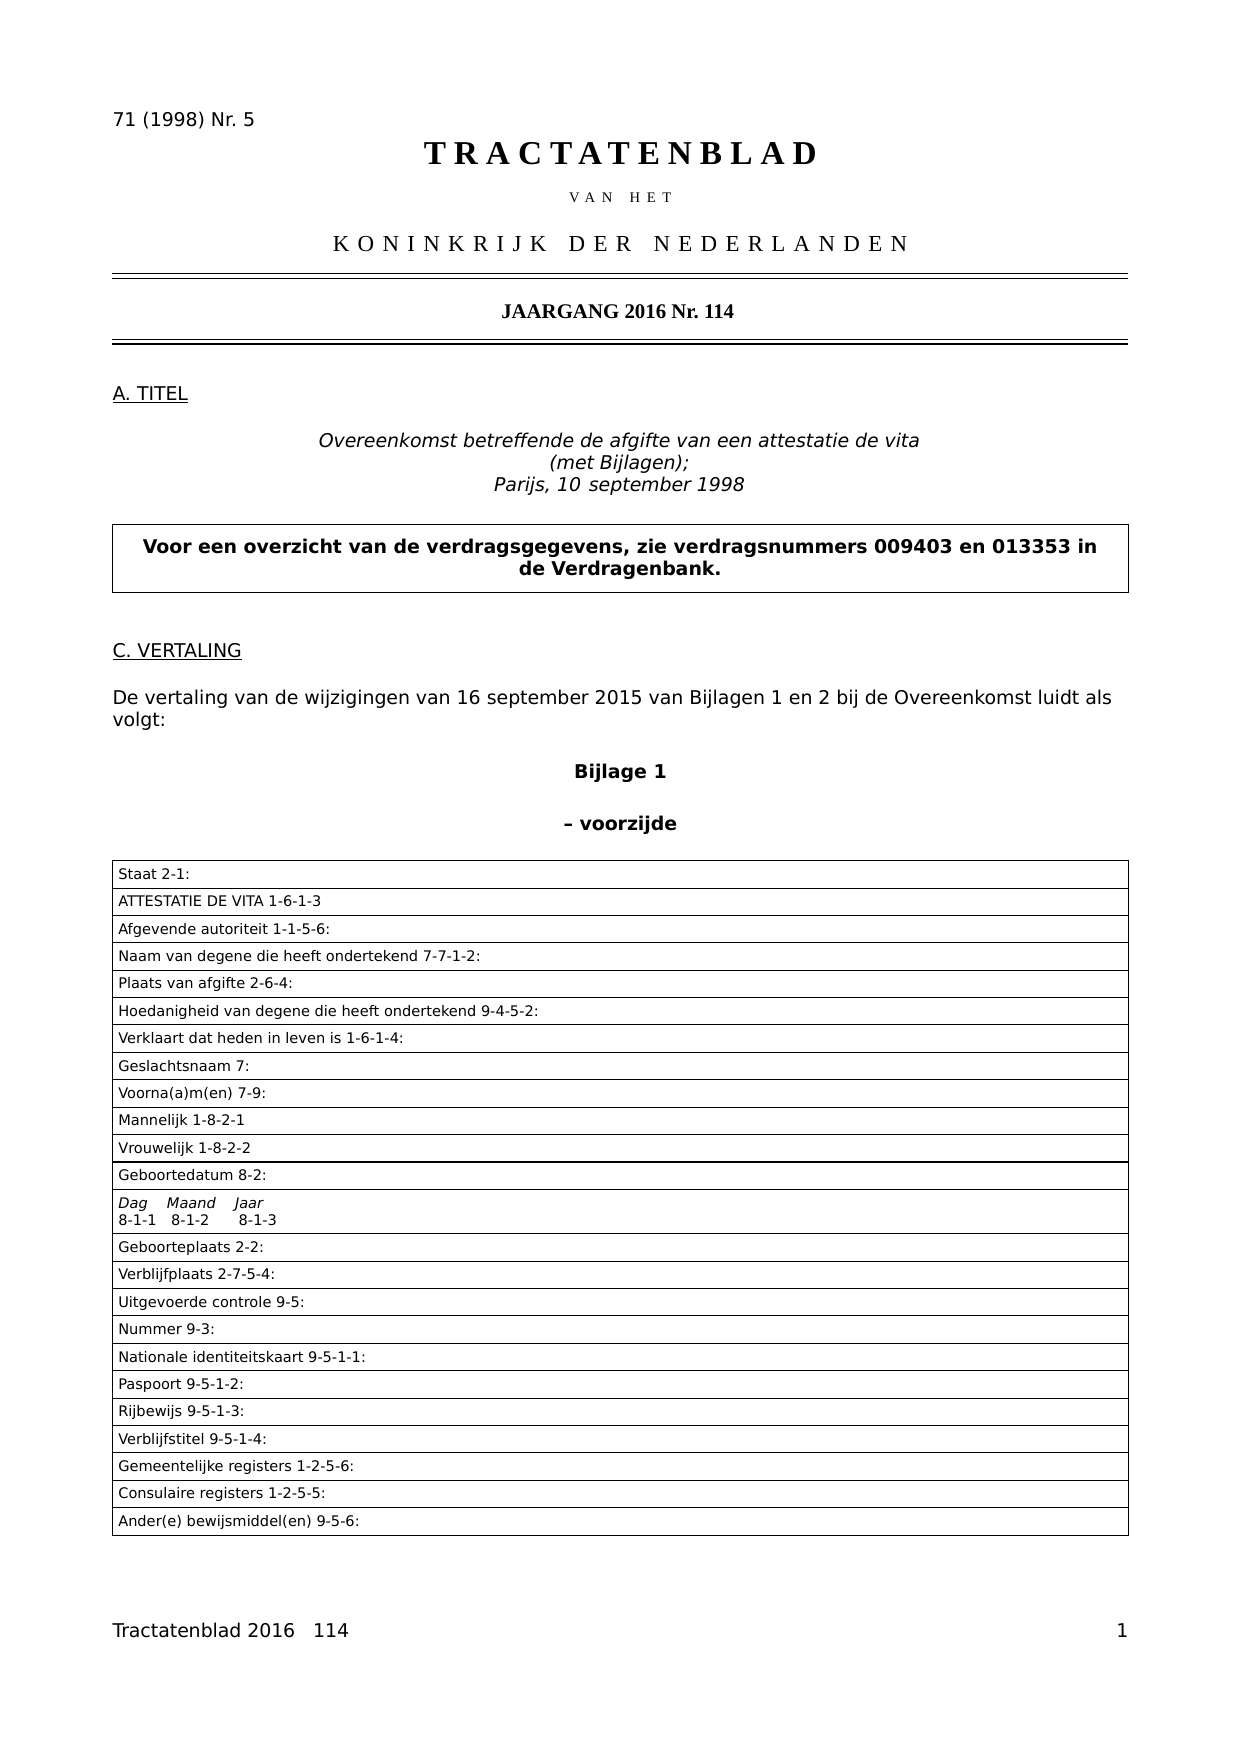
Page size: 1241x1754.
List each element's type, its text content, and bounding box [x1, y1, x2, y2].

table_cell Uitgevoerde controle 9-5: [113, 1289, 1128, 1315]
table_cell Ander(e) bewijsmiddel(en) 9-5-6: [113, 1508, 1128, 1534]
table_cell Vrouwelijk 1-8-2-2 [113, 1135, 1128, 1161]
table_cell Geboortedatum 8-2: [113, 1163, 1128, 1189]
table_cell Verblijfstitel 9-5-1-4: [113, 1426, 1128, 1452]
text Overeenkomst betreffende de afgifte van een attestatie de vita [112, 430, 1128, 452]
text TRACTATENBLAD [112, 133, 1128, 172]
text De vertaling van de wijzigingen van 16 september 2015 van Bijlagen 1 en 2 bij de Overeenkomst luidt als volgt: [112, 687, 1128, 731]
table_cell Paspoort 9-5-1-2: [113, 1371, 1128, 1397]
table_cell ATTESTATIE DE VITA 1-6-1-3 [113, 889, 1128, 915]
text 71 (1998) Nr. 5 [112, 109, 1128, 131]
text VAN HET [112, 189, 1128, 206]
table_cell Dag Maand Jaar 8-1-1 8-1-2 8-1-3 [113, 1190, 1128, 1233]
text KONINKRIJK DER NEDERLANDEN [112, 229, 1128, 256]
table_cell Plaats van afgifte 2-6-4: [113, 971, 1128, 997]
subtitle C. VERTALING [112, 640, 1128, 662]
table_cell Verblijfplaats 2-7-5-4: [113, 1262, 1128, 1288]
subtitle – voorzijde [112, 813, 1128, 835]
table_header Staat 2-1: [113, 861, 1128, 887]
table_cell Verklaart dat heden in leven is 1-6-1-4: [113, 1025, 1128, 1052]
table_cell Hoedanigheid van degene die heeft ondertekend 9-4-5-2: [113, 998, 1128, 1024]
table_cell Consulaire registers 1-2-5-5: [113, 1481, 1128, 1507]
table_cell Nummer 9-3: [113, 1316, 1128, 1343]
table_cell Voorna(a)m(en) 7-9: [113, 1080, 1128, 1107]
table_cell Geboorteplaats 2-2: [113, 1234, 1128, 1261]
table_cell Geslachtsnaam 7: [113, 1053, 1128, 1079]
table_cell Naam van degene die heeft ondertekend 7-7-1-2: [113, 943, 1128, 969]
subtitle A. TITEL [112, 383, 1128, 405]
table_cell Rijbewijs 9-5-1-3: [113, 1399, 1128, 1425]
table_cell Afgevende autoriteit 1-1-5-6: [113, 916, 1128, 942]
table_cell Mannelijk 1-8-2-1 [113, 1108, 1128, 1134]
text Parijs, 10 september 1998 [112, 474, 1128, 496]
text (met Bijlagen); [112, 452, 1128, 474]
text JAARGANG 2016 Nr. 114 [112, 299, 1128, 323]
subtitle Bijlage 1 [112, 761, 1128, 783]
table_cell Gemeentelijke registers 1-2-5-6: [113, 1453, 1128, 1480]
table_cell Nationale identiteitskaart 9-5-1-1: [113, 1344, 1128, 1370]
